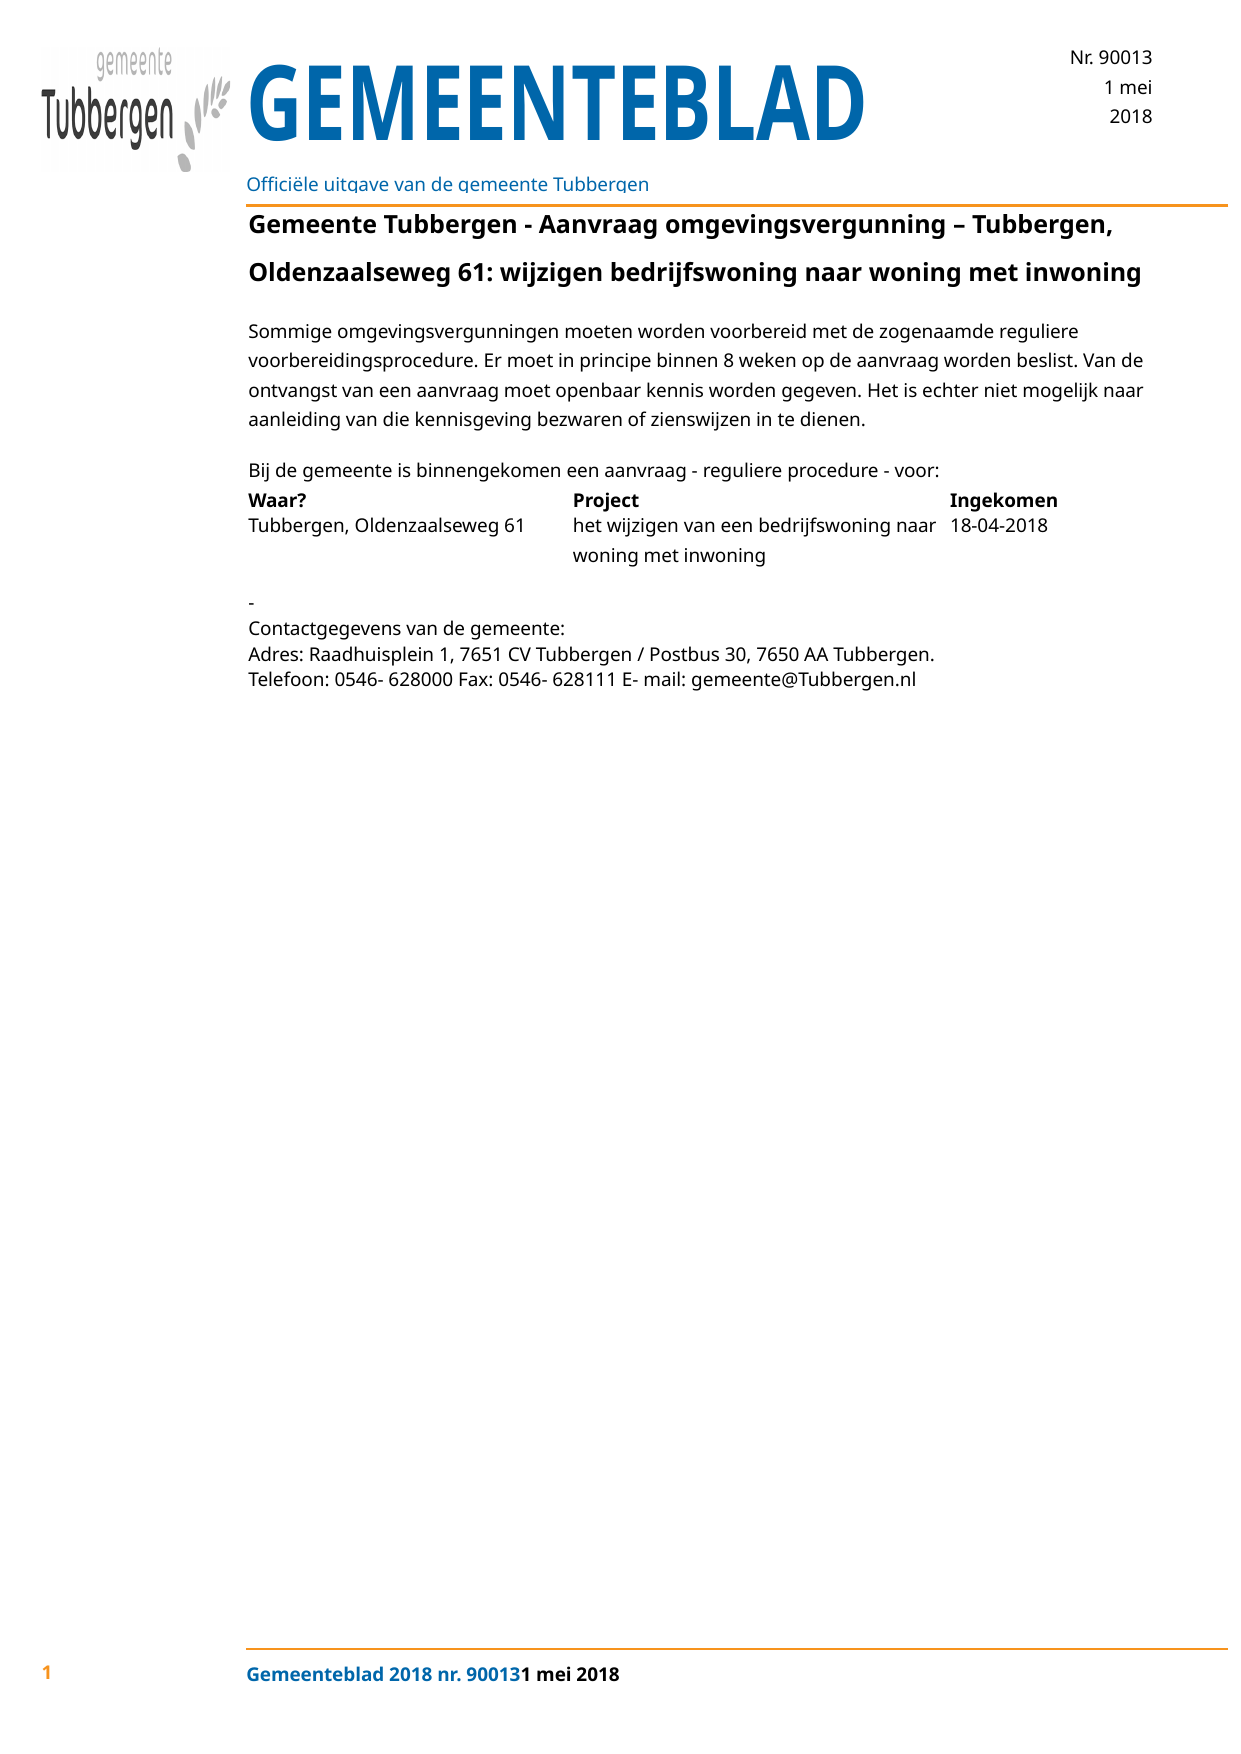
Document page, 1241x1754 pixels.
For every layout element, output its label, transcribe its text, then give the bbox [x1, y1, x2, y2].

picture [41, 47, 231, 172]
table_cell Tubbergen, Oldenzaalseweg 61 [248, 513, 573, 568]
text Adres: Raadhuisplein 1, 7651 CV Tubbergen / Postbus 30, 7650 AA Tubbergen. [248, 641, 1152, 666]
text - [248, 589, 1152, 615]
text Bij de gemeente is binnengekomen een aanvraag - reguliere procedure - voor: [248, 457, 1152, 483]
table_header Waar? [248, 487, 573, 512]
text Gemeente Tubbergen - Aanvraag omgevingsvergunning – Tubbergen, Oldenzaalseweg 61: wijzigen bedrijfswoning naar woning met inwoning [248, 207, 1152, 288]
table_cell 18-04-2018 [950, 513, 1152, 568]
text Sommige omgevingsvergunningen moeten worden voorbereid met de zogenaamde reguliere voorbereidingsprocedure. Er moet in principe binnen 8 weken op de aanvraag worden beslist. Van de ontvangst van een aanvraag moet openbaar kennis worden gegeven. Het is echter niet mogelijk naar aanleiding van die kennisgeving bezwaren of zienswijzen in te dienen. [248, 318, 1152, 432]
table_header Project [573, 487, 950, 512]
text Telefoon: 0546- 628000 Fax: 0546- 628111 E- mail: gemeente@Tubbergen.nl [248, 666, 1152, 692]
table_header Ingekomen [950, 487, 1152, 512]
table_cell het wijzigen van een bedrijfswoning naar woning met inwoning [573, 513, 950, 568]
text Contactgegevens van de gemeente: [248, 615, 1152, 641]
